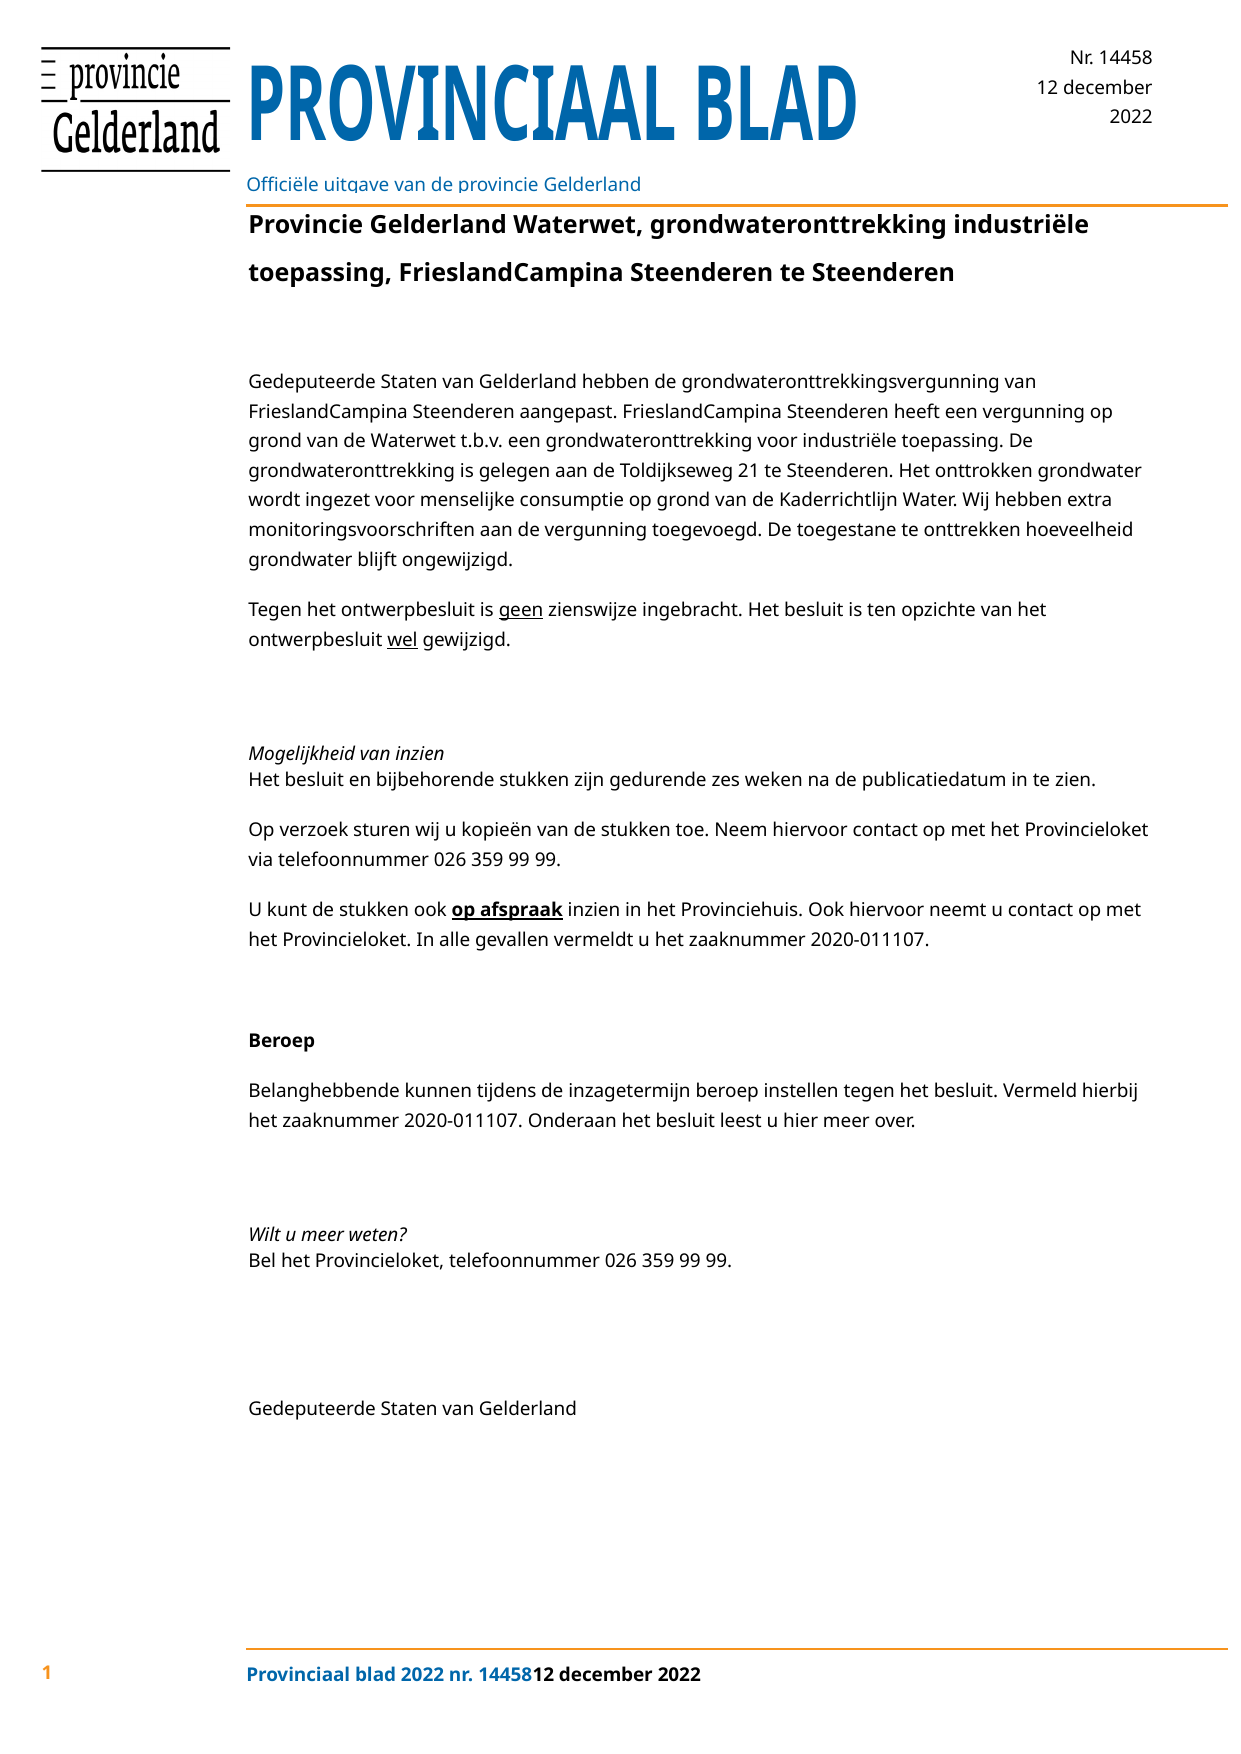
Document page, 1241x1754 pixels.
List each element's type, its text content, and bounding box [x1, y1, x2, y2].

text Gedeputeerde Staten van Gelderland hebben de grondwateronttrekkingsvergunning van FrieslandCampina Steenderen aangepast. FrieslandCampina Steenderen heeft een vergunning op grond van de Waterwet t.b.v. een grondwateronttrekking voor industriële toepassing. De grondwateronttrekking is gelegen aan de Toldijkseweg 21 te Steenderen. Het onttrokken grondwater wordt ingezet voor menselijke consumptie op grond van de Kaderrichtlijn Water. Wij hebben extra monitoringsvoorschriften aan de vergunning toegevoegd. De toegestane te onttrekken hoeveelheid grondwater blijft ongewijzigd. [248, 368, 1152, 572]
text Het besluit en bijbehorende stukken zijn gedurende zes weken na de publicatiedatum in te zien. [248, 766, 1152, 792]
text Wilt u meer weten? [248, 1221, 1152, 1247]
text Gedeputeerde Staten van Gelderland [248, 1396, 1152, 1421]
text Bel het Provincieloket, telefoonnummer 026 359 99 99. [248, 1247, 1152, 1273]
text Provincie Gelderland Waterwet, grondwateronttrekking industriële toepassing, FrieslandCampina Steenderen te Steenderen [248, 207, 1152, 288]
text Belanghebbende kunnen tijdens de inzagetermijn beroep instellen tegen het besluit. Vermeld hierbij het zaaknummer 2020-011107. Onderaan het besluit leest u hier meer over. [248, 1077, 1152, 1132]
text Mogelijkheid van inzien [248, 740, 1152, 766]
text Op verzoek sturen wij u kopieën van de stukken toe. Neem hiervoor contact op met het Provincieloket via telefoonnummer 026 359 99 99. [248, 816, 1152, 872]
text Beroep [248, 1027, 1152, 1052]
text Tegen het ontwerpbesluit is geen zienswijze ingebracht. Het besluit is ten opzichte van het ontwerpbesluit wel gewijzigd. [248, 596, 1152, 652]
picture [41, 47, 231, 172]
text U kunt de stukken ook op afspraak inzien in het Provinciehuis. Ook hiervoor neemt u contact op met het Provincieloket. In alle gevallen vermeldt u het zaaknummer 2020-011107. [248, 896, 1152, 952]
